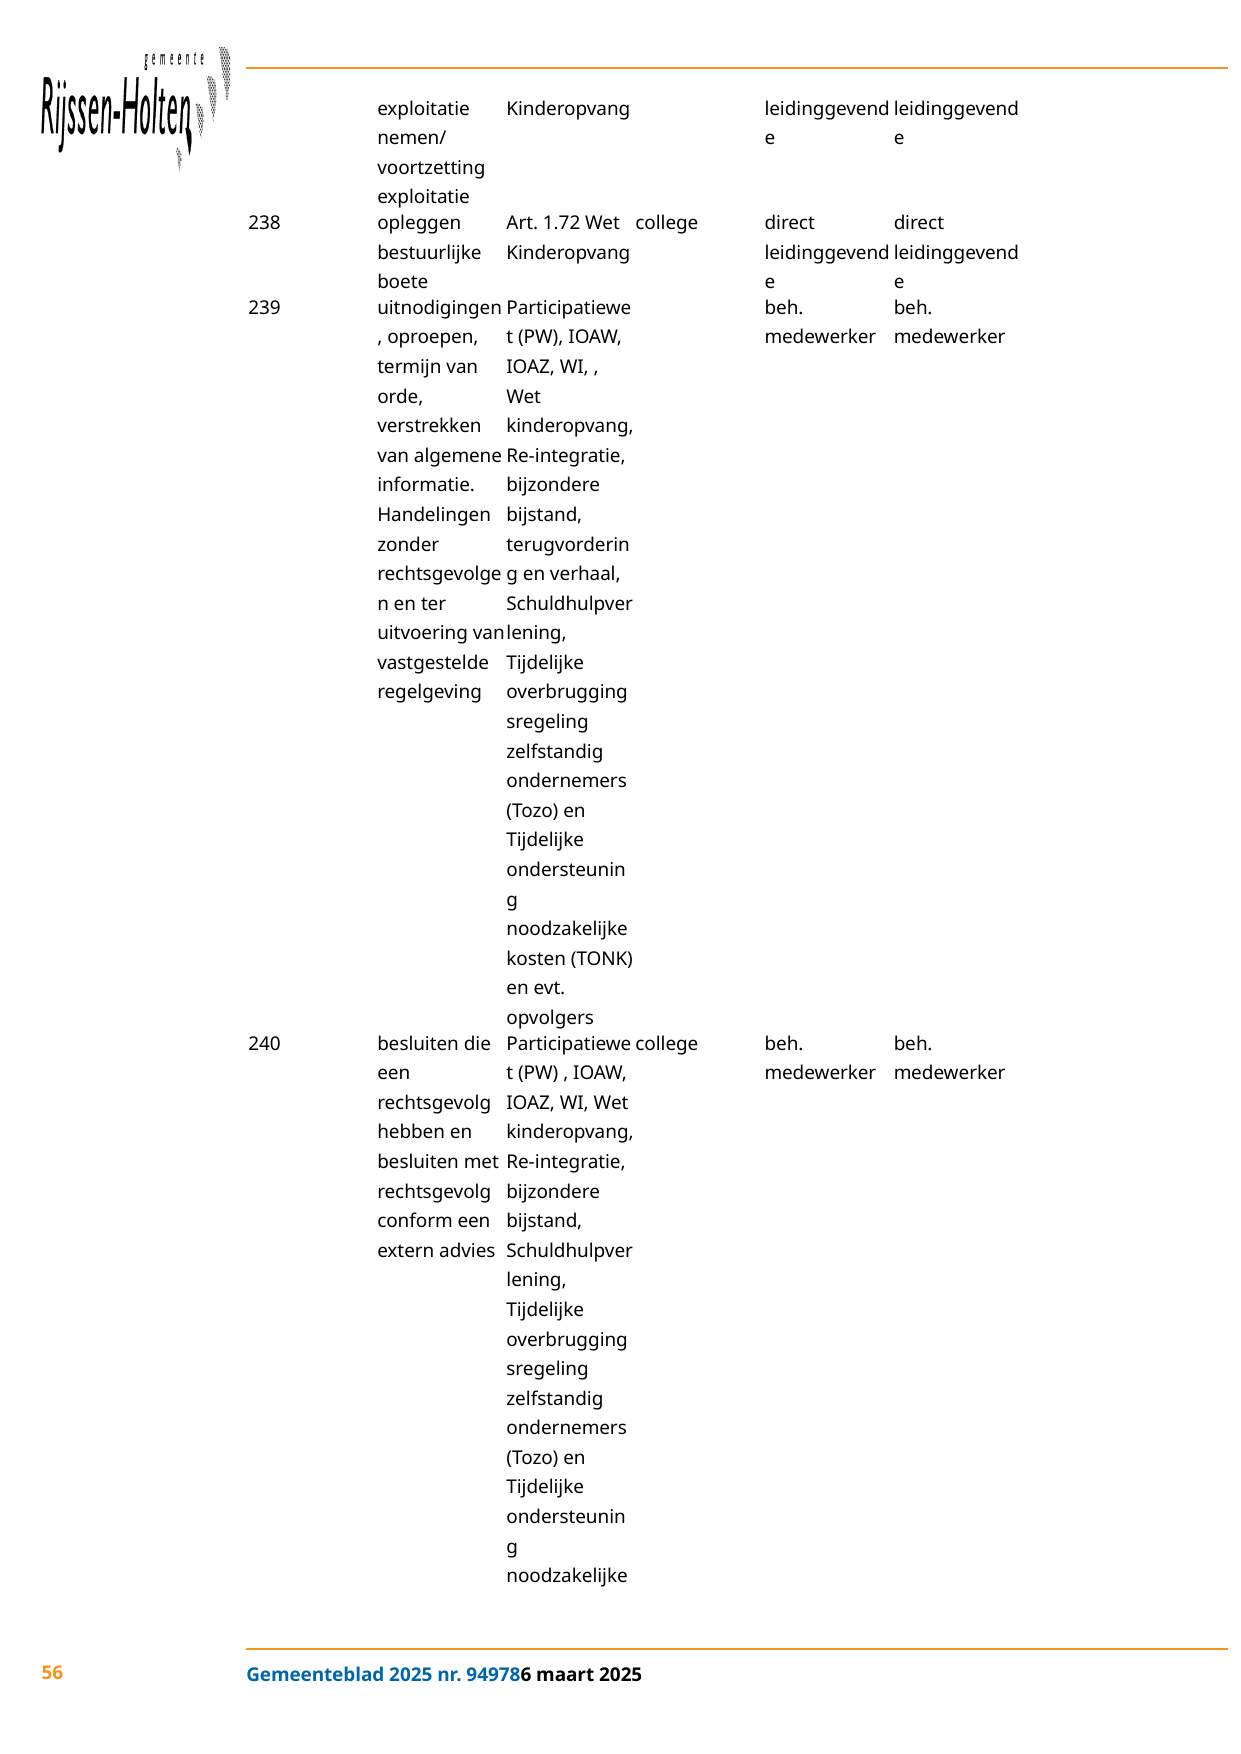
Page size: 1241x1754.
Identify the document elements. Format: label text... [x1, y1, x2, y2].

table_cell [1023, 95, 1152, 209]
table_cell college [635, 209, 764, 294]
table_cell direct leidinggevende [764, 209, 893, 294]
table_cell [635, 95, 764, 209]
table_cell exploitatie nemen/ voortzetting exploitatie [377, 95, 506, 209]
table_cell 240 [248, 1030, 377, 1588]
table_cell beh. medewerker [894, 1030, 1022, 1588]
table_cell [1023, 1030, 1152, 1588]
table_cell direct leidinggevende [894, 209, 1022, 294]
table_cell Kinderopvang [506, 95, 635, 209]
table_cell opleggen bestuurlijke boete [377, 209, 506, 294]
table_cell Art. 1.72 Wet Kinderopvang [506, 209, 635, 294]
table_cell beh. medewerker [894, 294, 1022, 1030]
table_cell besluiten die een rechtsgevolg hebben en besluiten met rechtsgevolg conform een extern advies [377, 1030, 506, 1588]
table_cell [1023, 209, 1152, 294]
table_cell 239 [248, 294, 377, 1030]
table_cell 238 [248, 209, 377, 294]
table_cell uitnodigingen, oproepen, termijn van orde, verstrekken van algemene informatie. Handelingen zonder rechtsgevolgen en ter uitvoering van vastgestelde regelgeving [377, 294, 506, 1030]
table_cell Participatiewet (PW), IOAW, IOAZ, WI, , Wet kinderopvang, Re-integratie, bijzondere bijstand, terugvordering en verhaal, Schuldhulpverlening, Tijdelijke overbruggingsregeling zelfstandig ondernemers (Tozo) en Tijdelijke ondersteuning noodzakelijke kosten (TONK) en evt. opvolgers [506, 294, 635, 1030]
table_cell beh. medewerker [764, 1030, 893, 1588]
table_cell leidinggevende [894, 95, 1022, 209]
picture [41, 47, 231, 172]
table_cell [635, 294, 764, 1030]
table_cell Participatiewet (PW) , IOAW, IOAZ, WI, Wet kinderopvang, Re-integratie, bijzondere bijstand, Schuldhulpverlening, Tijdelijke overbruggingsregeling zelfstandig ondernemers (Tozo) en Tijdelijke ondersteuning noodzakelijke [506, 1030, 635, 1588]
table_cell [248, 95, 377, 209]
table_cell [1023, 294, 1152, 1030]
table_cell leidinggevende [764, 95, 893, 209]
table_cell beh. medewerker [764, 294, 893, 1030]
table_cell college [635, 1030, 764, 1588]
